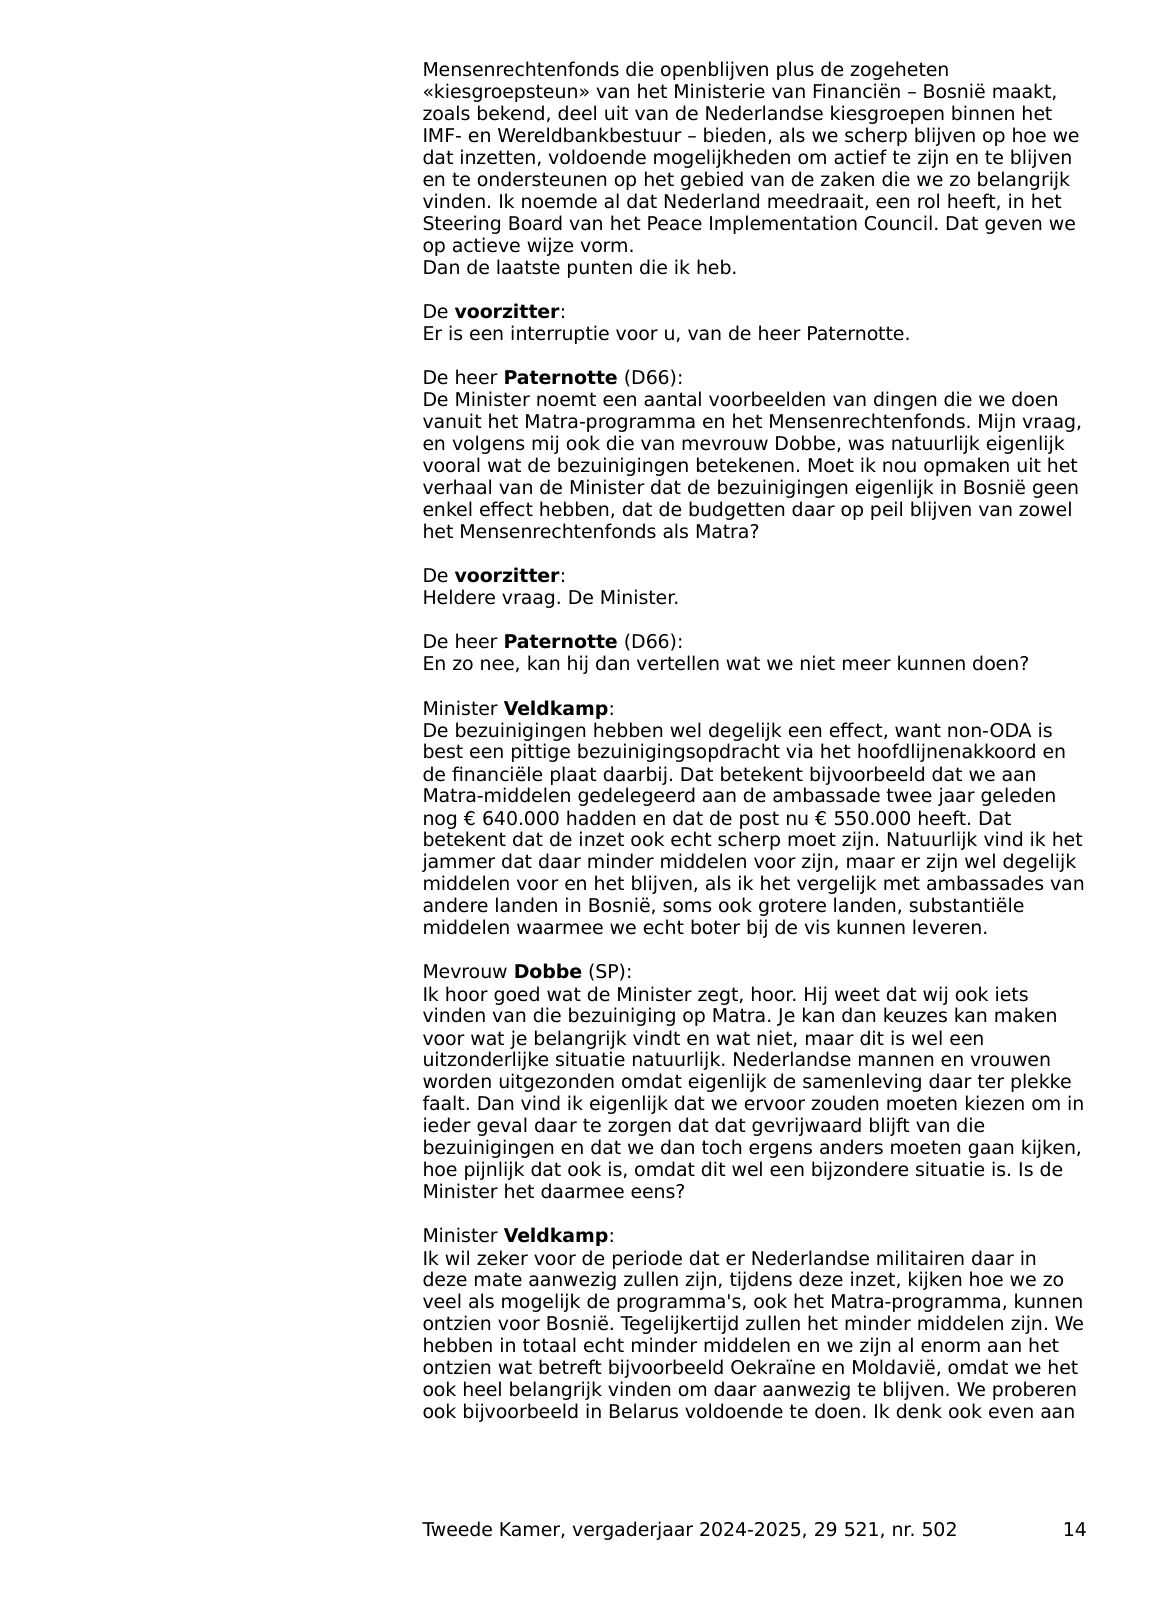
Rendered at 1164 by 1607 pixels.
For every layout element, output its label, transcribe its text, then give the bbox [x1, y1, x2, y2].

text Ik wil zeker voor de periode dat er Nederlandse militairen daar in deze mate aanwezig zullen zijn, tijdens deze inzet, kijken hoe we zo veel als mogelijk de programma's, ook het Matra-programma, kunnen ontzien voor Bosnië. Tegelijkertijd zullen het minder middelen zijn. We hebben in totaal echt minder middelen en we zijn al enorm aan het ontzien wat betreft bijvoorbeeld Oekraïne en Moldavië, omdat we het ook heel belangrijk vinden om daar aanwezig te blijven. We proberen ook bijvoorbeeld in Belarus voldoende te doen. Ik denk ook even aan [422, 1247, 1087, 1423]
text Er is een interruptie voor u, van de heer Paternotte. [422, 323, 1087, 345]
text Mensenrechtenfonds die openblijven plus de zogeheten «kiesgroepsteun» van het Ministerie van Financiën – Bosnië maakt, zoals bekend, deel uit van de Nederlandse kiesgroepen binnen het IMF- en Wereldbankbestuur – bieden, als we scherp blijven op hoe we dat inzetten, voldoende mogelijkheden om actief te zijn en te blijven en te ondersteunen op het gebied van de zaken die we zo belangrijk vinden. Ik noemde al dat Nederland meedraait, een rol heeft, in het Steering Board van het Peace Implementation Council. Dat geven we op actieve wijze vorm. [422, 59, 1087, 257]
text Dan de laatste punten die ik heb. [422, 257, 1087, 279]
text En zo nee, kan hij dan vertellen wat we niet meer kunnen doen? [422, 653, 1087, 675]
text De heer Paternotte (D66): [422, 367, 1087, 389]
text Heldere vraag. De Minister. [422, 587, 1087, 609]
text Minister Veldkamp: [422, 1225, 1087, 1247]
text Minister Veldkamp: [422, 697, 1087, 719]
text De Minister noemt een aantal voorbeelden van dingen die we doen vanuit het Matra-programma en het Mensenrechtenfonds. Mijn vraag, en volgens mij ook die van mevrouw Dobbe, was natuurlijk eigenlijk vooral wat de bezuinigingen betekenen. Moet ik nou opmaken uit het verhaal van de Minister dat de bezuinigingen eigenlijk in Bosnië geen enkel effect hebben, dat de budgetten daar op peil blijven van zowel het Mensenrechtenfonds als Matra? [422, 389, 1087, 543]
text De bezuinigingen hebben wel degelijk een effect, want non-ODA is best een pittige bezuinigingsopdracht via het hoofdlijnenakkoord en de financiële plaat daarbij. Dat betekent bijvoorbeeld dat we aan Matra-middelen gedelegeerd aan de ambassade twee jaar geleden nog € 640.000 hadden en dat de post nu € 550.000 heeft. Dat betekent dat de inzet ook echt scherp moet zijn. Natuurlijk vind ik het jammer dat daar minder middelen voor zijn, maar er zijn wel degelijk middelen voor en het blijven, als ik het vergelijk met ambassades van andere landen in Bosnië, soms ook grotere landen, substantiële middelen waarmee we echt boter bij de vis kunnen leveren. [422, 719, 1087, 939]
text Ik hoor goed wat de Minister zegt, hoor. Hij weet dat wij ook iets vinden van die bezuiniging op Matra. Je kan dan keuzes kan maken voor wat je belangrijk vindt en wat niet, maar dit is wel een uitzonderlijke situatie natuurlijk. Nederlandse mannen en vrouwen worden uitgezonden omdat eigenlijk de samenleving daar ter plekke faalt. Dan vind ik eigenlijk dat we ervoor zouden moeten kiezen om in ieder geval daar te zorgen dat dat gevrijwaard blijft van die bezuinigingen en dat we dan toch ergens anders moeten gaan kijken, hoe pijnlijk dat ook is, omdat dit wel een bijzondere situatie is. Is de Minister het daarmee eens? [422, 983, 1087, 1203]
text Mevrouw Dobbe (SP): [422, 961, 1087, 983]
text De voorzitter: [422, 301, 1087, 323]
text De heer Paternotte (D66): [422, 631, 1087, 653]
text De voorzitter: [422, 565, 1087, 587]
